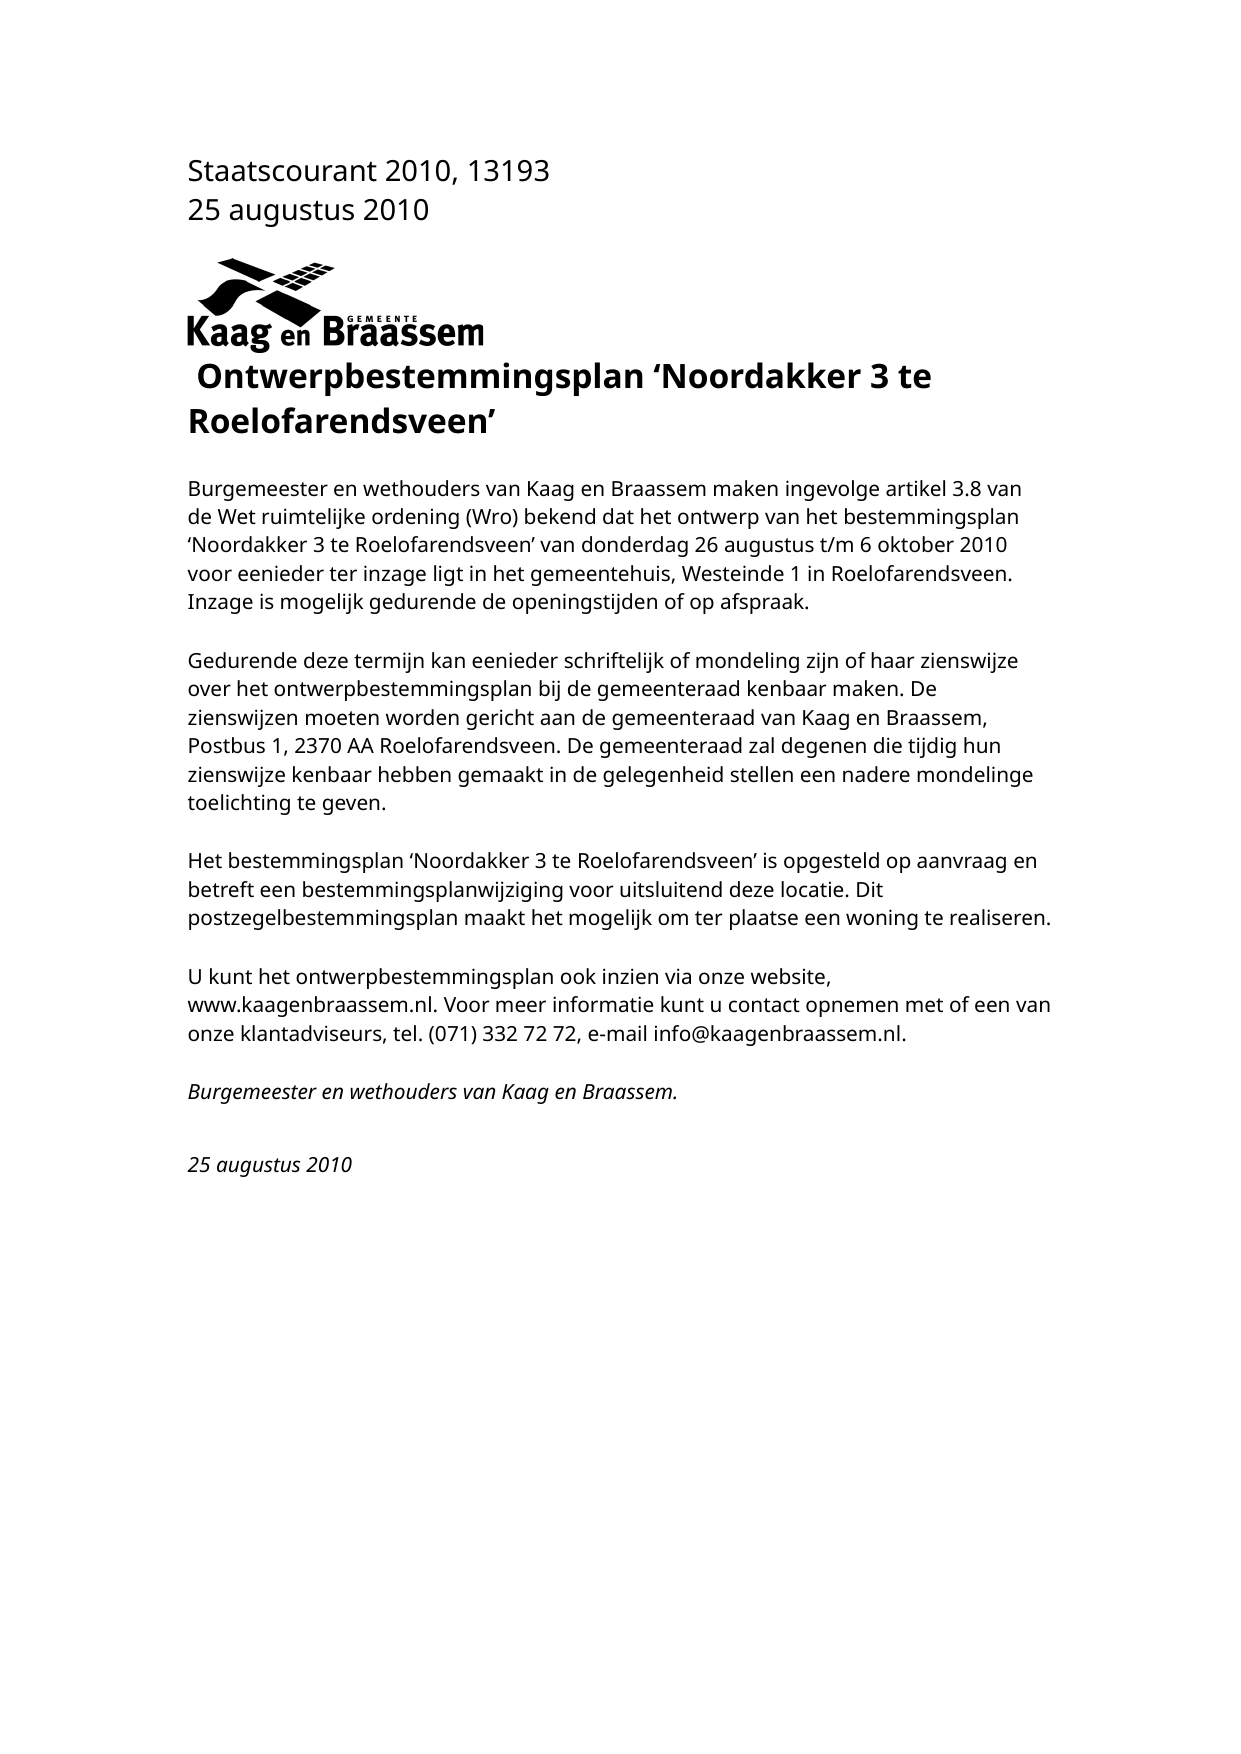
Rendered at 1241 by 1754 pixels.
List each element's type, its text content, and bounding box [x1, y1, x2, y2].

picture [187, 258, 484, 353]
text Gedurende deze termijn kan eenieder schriftelijk of mondeling zijn of haar zienswijze over het ontwerpbestemmingsplan bij de gemeenteraad kenbaar maken. De zienswijzen moeten worden gericht aan de gemeenteraad van Kaag en Braassem, Postbus 1, 2370 AA Roelofarendsveen. De gemeenteraad zal degenen die tijdig hun zienswijze kenbaar hebben gemaakt in de gelegenheid stellen een nadere mondelinge toelichting te geven. [187, 646, 1053, 817]
subtitle Ontwerpbestemmingsplan ‘Noordakker 3 te Roelofarendsveen’ [187, 271, 1053, 444]
text Het bestemmingsplan ‘Noordakker 3 te Roelofarendsveen’ is opgesteld op aanvraag en betreft een bestemmingsplanwijziging voor uitsluitend deze locatie. Dit postzegelbestemmingsplan maakt het mogelijk om ter plaatse een woning te realiseren. [187, 847, 1053, 932]
text Burgemeester en wethouders van Kaag en Braassem maken ingevolge artikel 3.8 van de Wet ruimtelijke ordening (Wro) bekend dat het ontwerp van het bestemmingsplan ‘Noordakker 3 te Roelofarendsveen’ van donderdag 26 augustus t/m 6 oktober 2010 voor eenieder ter inzage ligt in het gemeentehuis, Westeinde 1 in Roelofarendsveen. Inzage is mogelijk gedurende de openingstijden of op afspraak. [187, 474, 1053, 616]
text Burgemeester en wethouders van Kaag en Braassem. [187, 1077, 1053, 1106]
text 25 augustus 2010 [187, 1151, 1053, 1179]
text Staatscourant 2010, 13193 [187, 150, 1053, 190]
text 25 augustus 2010 [187, 190, 1053, 229]
text U kunt het ontwerpbestemmingsplan ook inzien via onze website, www.kaagenbraassem.nl. Voor meer informatie kunt u contact opnemen met of een van onze klantadviseurs, tel. (071) 332 72 72, e-mail info@kaagenbraassem.nl. [187, 962, 1053, 1047]
